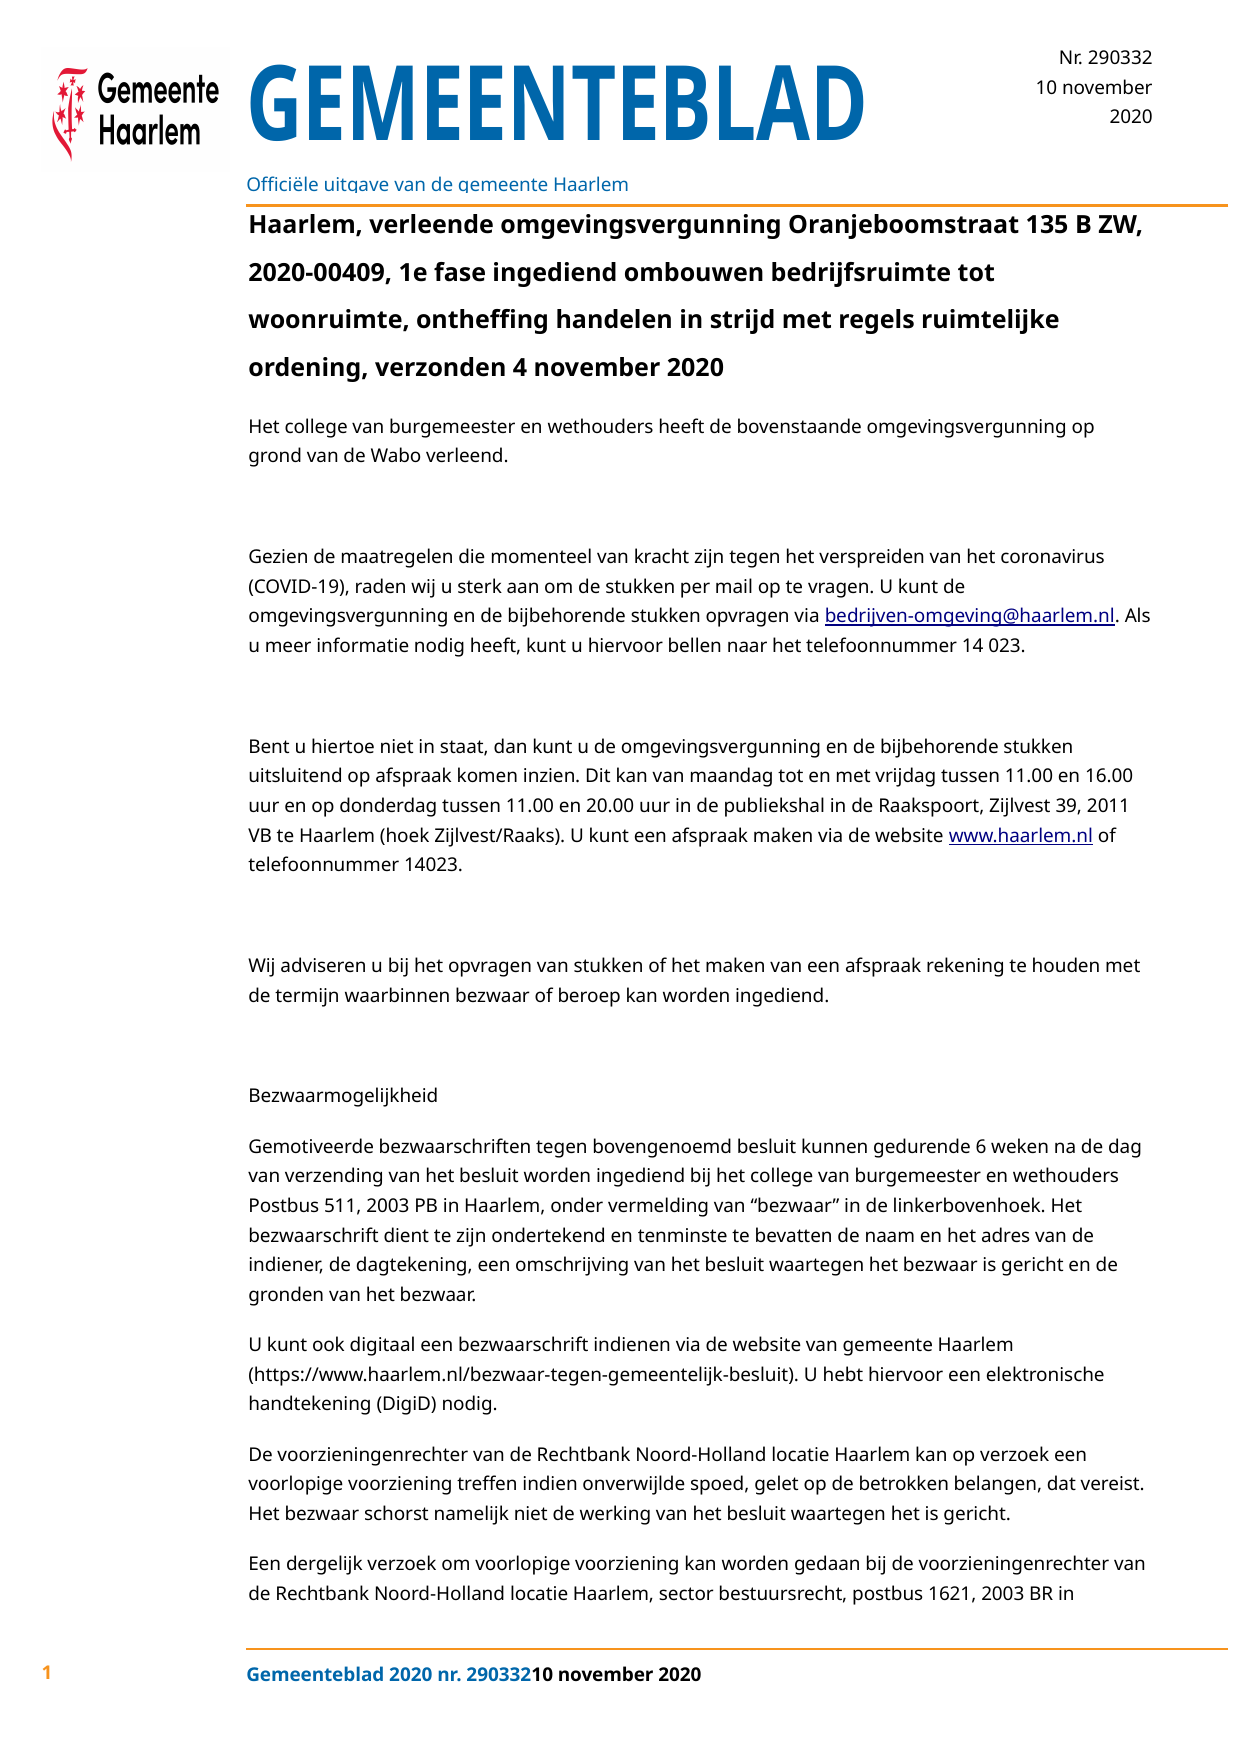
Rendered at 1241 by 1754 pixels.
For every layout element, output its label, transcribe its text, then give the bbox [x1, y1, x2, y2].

text Gemotiveerde bezwaarschriften tegen bovengenoemd besluit kunnen gedurende 6 weken na de dag van verzending van het besluit worden ingediend bij het college van burgemeester en wethouders Postbus 511, 2003 PB in Haarlem, onder vermelding van “bezwaar” in de linkerbovenhoek. Het bezwaarschrift dient te zijn ondertekend en tenminste te bevatten de naam en het adres van de indiener, de dagtekening, een omschrijving van het besluit waartegen het bezwaar is gericht en de gronden van het bezwaar. [248, 1133, 1152, 1307]
text Een dergelijk verzoek om voorlopige voorziening kan worden gedaan bij de voorzieningenrechter van de Rechtbank Noord-Holland locatie Haarlem, sector bestuursrecht, postbus 1621, 2003 BR in [248, 1551, 1152, 1606]
text Bent u hiertoe niet in staat, dan kunt u de omgevingsvergunning en de bijbehorende stukken uitsluitend op afspraak komen inzien. Dit kan van maandag tot en met vrijdag tussen 11.00 en 16.00 uur en op donderdag tussen 11.00 en 20.00 uur in de publiekshal in de Raakspoort, Zijlvest 39, 2011 VB te Haarlem (hoek Zijlvest/Raaks). U kunt een afspraak maken via de website www.haarlem.nl of telefoonnummer 14023. [248, 733, 1152, 877]
text Bezwaarmogelijkheid [248, 1083, 1152, 1108]
text Wij adviseren u bij het opvragen van stukken of het maken van een afspraak rekening te houden met de termijn waarbinnen bezwaar of beroep kan worden ingediend. [248, 952, 1152, 1008]
picture [41, 47, 231, 172]
text Het college van burgemeester en wethouders heeft de bovenstaande omgevingsvergunning op grond van de Wabo verleend. [248, 413, 1152, 468]
text De voorzieningenrechter van de Rechtbank Noord-Holland locatie Haarlem kan op verzoek een voorlopige voorziening treffen indien onverwijlde spoed, gelet op de betrokken belangen, dat vereist. Het bezwaar schorst namelijk niet de werking van het besluit waartegen het is gericht. [248, 1441, 1152, 1526]
text Haarlem, verleende omgevingsvergunning Oranjeboomstraat 135 B ZW, 2020-00409, 1e fase ingediend ombouwen bedrijfsruimte tot woonruimte, ontheffing handelen in strijd met regels ruimtelijke ordening, verzonden 4 november 2020 [248, 207, 1152, 384]
text Gezien de maatregelen die momenteel van kracht zijn tegen het verspreiden van het coronavirus (COVID-19), raden wij u sterk aan om de stukken per mail op te vragen. U kunt de omgevingsvergunning en de bijbehorende stukken opvragen via bedrijven-omgeving@haarlem.nl. Als u meer informatie nodig heeft, kunt u hiervoor bellen naar het telefoonnummer 14 023. [248, 543, 1152, 658]
text U kunt ook digitaal een bezwaarschrift indienen via de website van gemeente Haarlem (https://www.haarlem.nl/bezwaar-tegen-gemeentelijk-besluit). U hebt hiervoor een elektronische handtekening (DigiD) nodig. [248, 1331, 1152, 1416]
